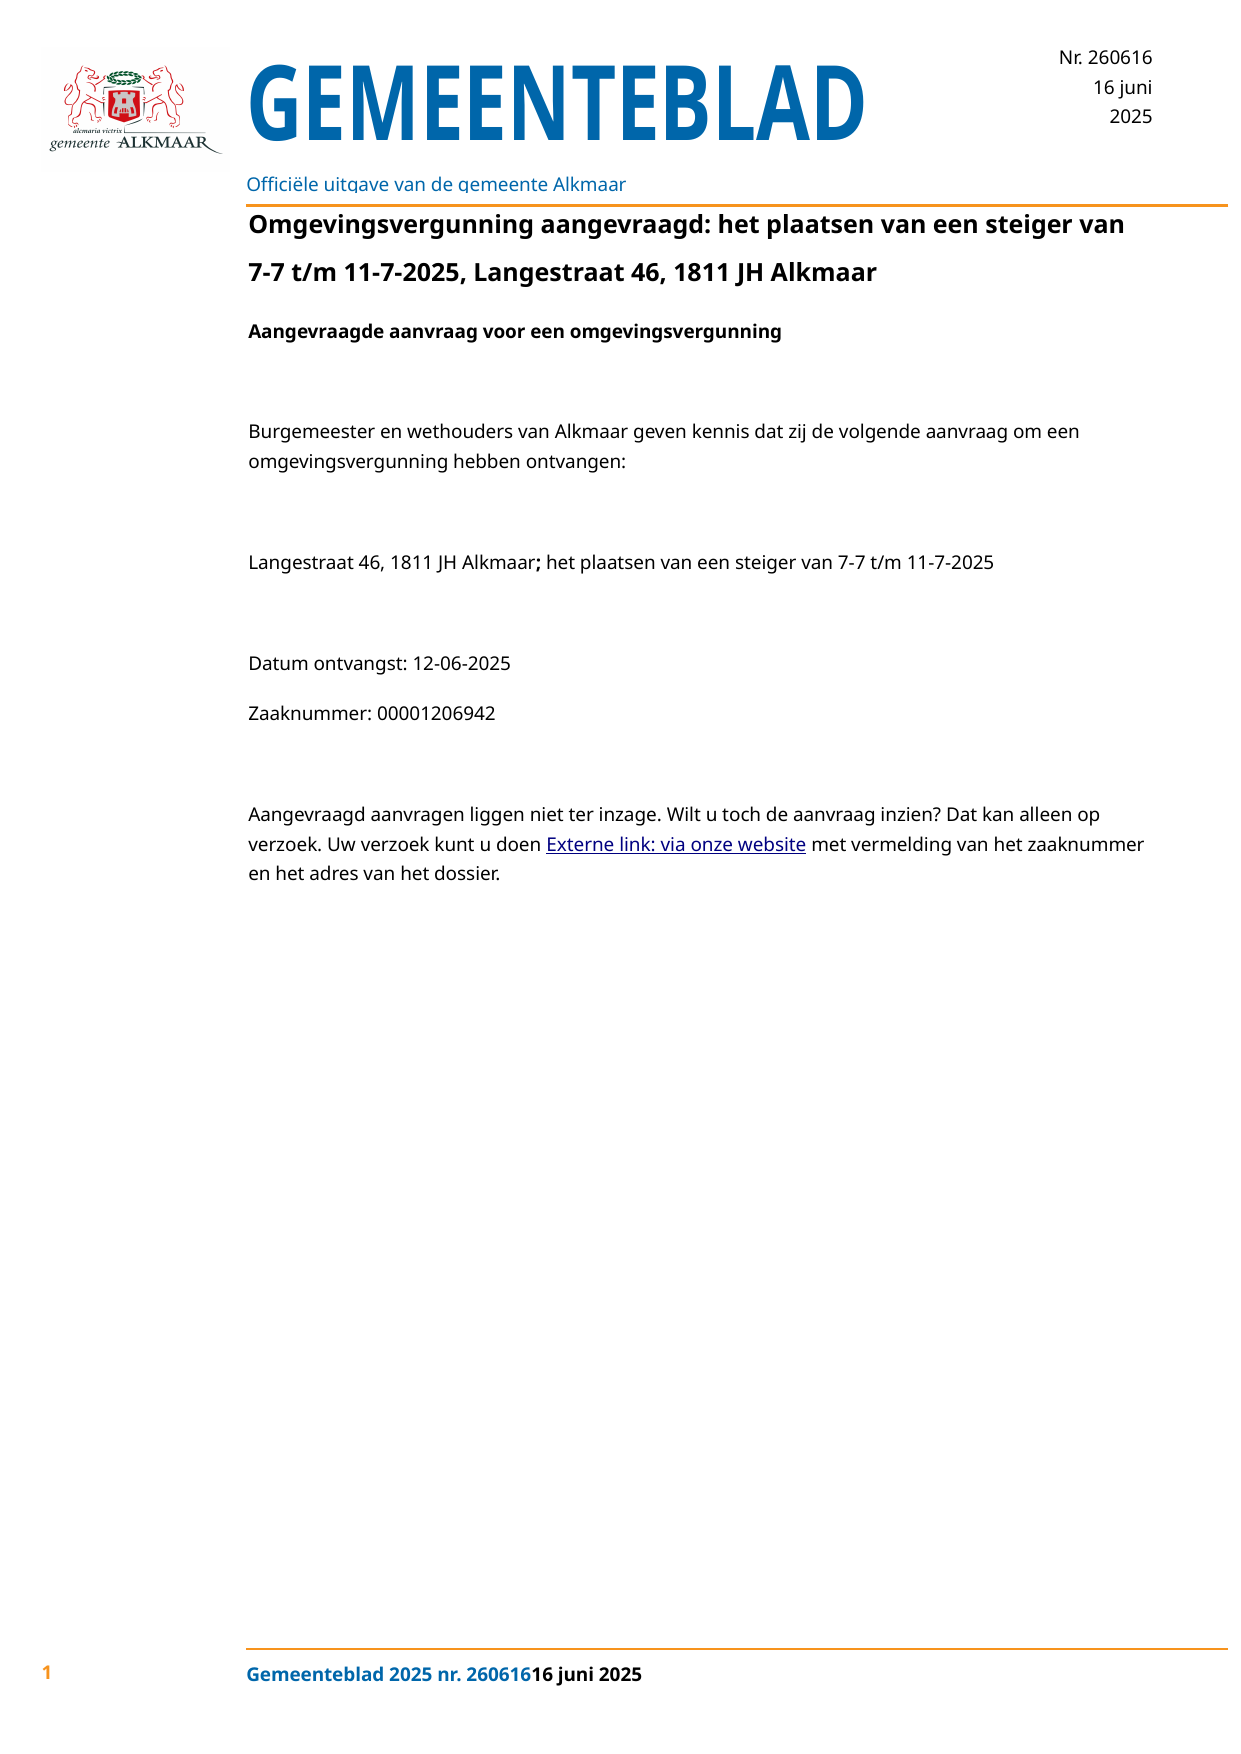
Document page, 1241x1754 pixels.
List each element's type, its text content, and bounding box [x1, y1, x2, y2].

text Datum ontvangst: 12-06-2025 [248, 650, 1152, 676]
text Langestraat 46, 1811 JH Alkmaar; het plaatsen van een steiger van 7-7 t/m 11-7-2025 [248, 549, 1152, 575]
text Aangevraagde aanvraag voor een omgevingsvergunning [248, 318, 1152, 344]
picture [41, 47, 231, 172]
text Burgemeester en wethouders van Alkmaar geven kennis dat zij de volgende aanvraag om een omgevingsvergunning hebben ontvangen: [248, 419, 1152, 474]
text Zaaknummer: 00001206942 [248, 700, 1152, 726]
text Aangevraagd aanvragen liggen niet ter inzage. Wilt u toch de aanvraag inzien? Dat kan alleen op verzoek. Uw verzoek kunt u doen Externe link: via onze website met vermelding van het zaaknummer en het adres van het dossier. [248, 801, 1152, 886]
text Omgevingsvergunning aangevraagd: het plaatsen van een steiger van 7-7 t/m 11-7-2025, Langestraat 46, 1811 JH Alkmaar [248, 207, 1152, 288]
